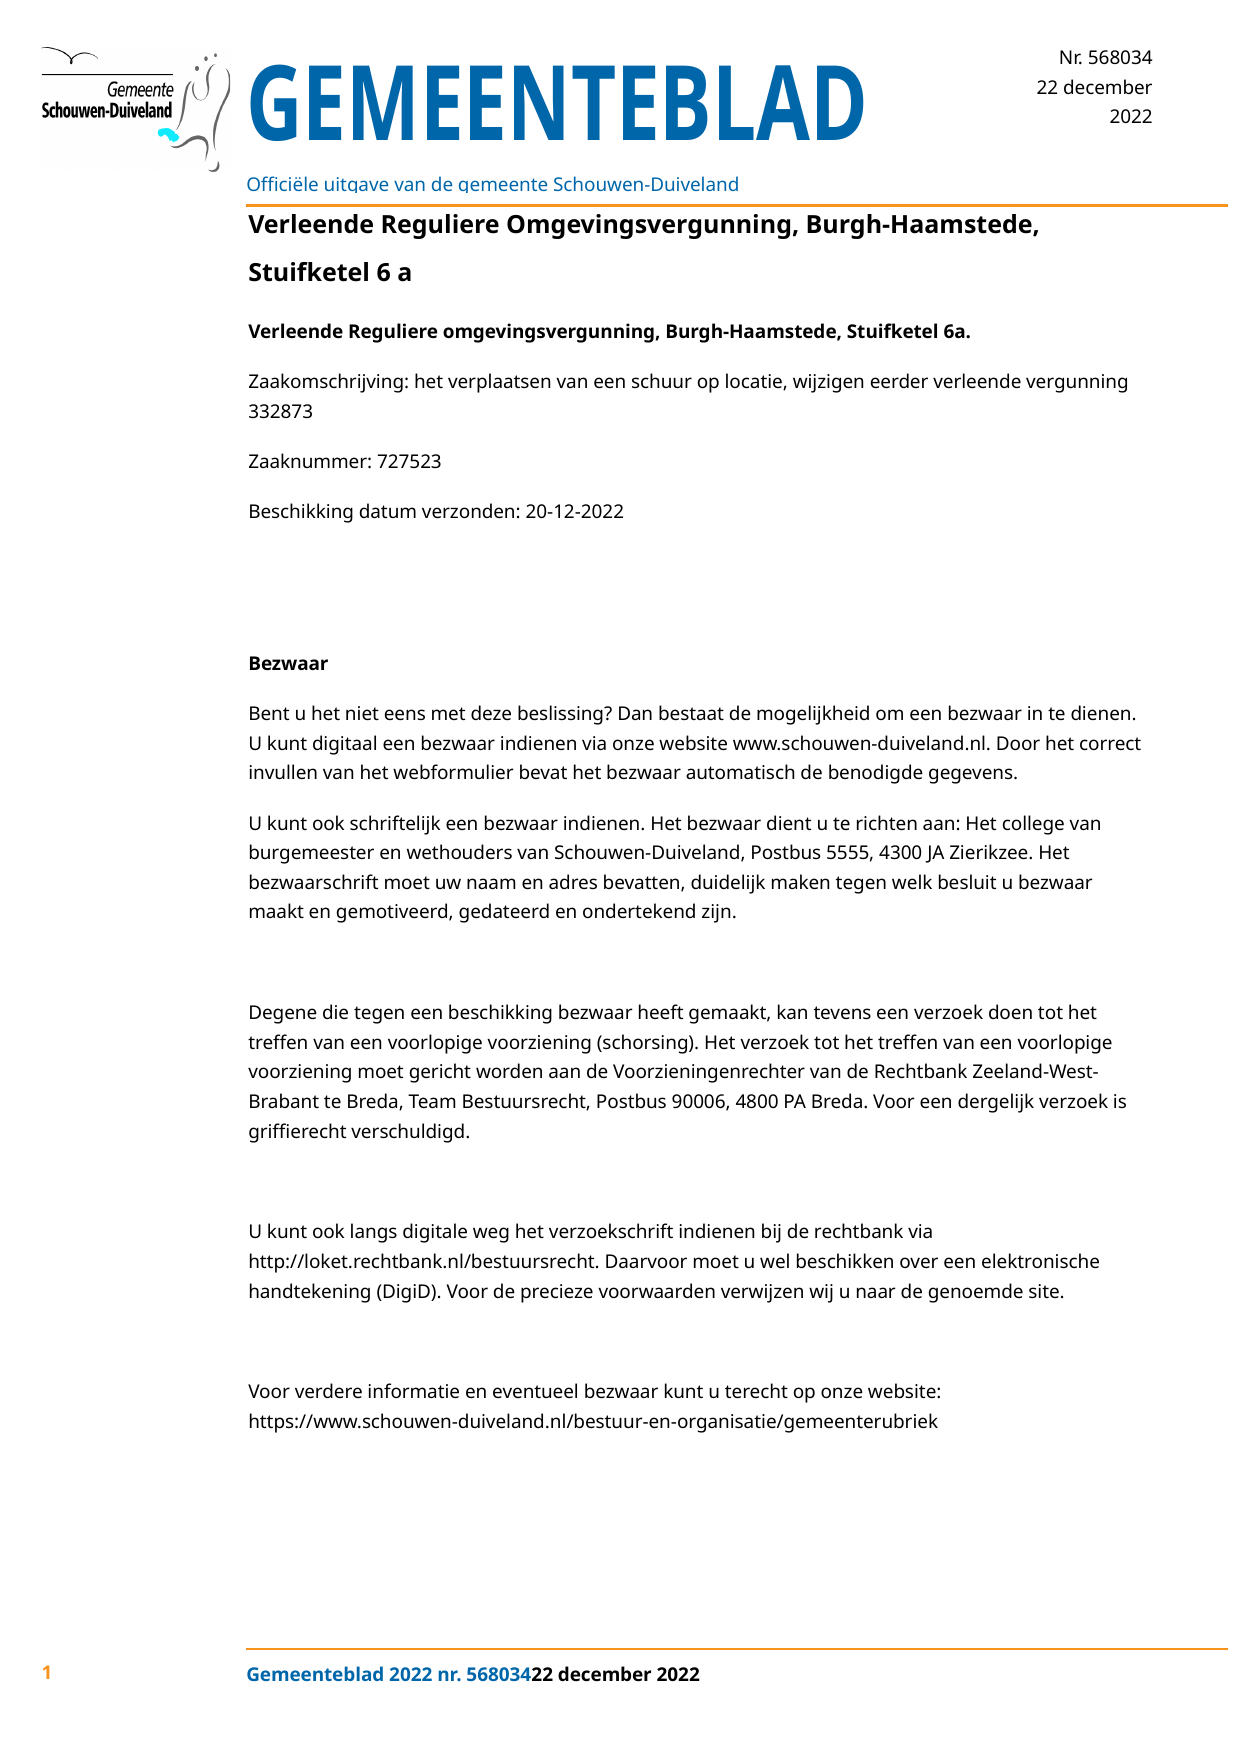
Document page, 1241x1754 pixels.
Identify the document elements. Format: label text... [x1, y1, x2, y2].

text Zaakomschrijving: het verplaatsen van een schuur op locatie, wijzigen eerder verleende vergunning 332873 [248, 368, 1152, 424]
text Verleende Reguliere Omgevingsvergunning, Burgh-Haamstede, Stuifketel 6 a [248, 207, 1152, 288]
text Beschikking datum verzonden: 20-12-2022 [248, 499, 1152, 524]
text Degene die tegen een beschikking bezwaar heeft gemaakt, kan tevens een verzoek doen tot het treffen van een voorlopige voorziening (schorsing). Het verzoek tot het treffen van een voorlopige voorziening moet gericht worden aan de Voorzieningenrechter van de Rechtbank Zeeland-West-Brabant te Breda, Team Bestuursrecht, Postbus 90006, 4800 PA Breda. Voor een dergelijk verzoek is griffierecht verschuldigd. [248, 999, 1152, 1144]
text U kunt ook langs digitale weg het verzoekschrift indienen bij de rechtbank via http://loket.rechtbank.nl/bestuursrecht. Daarvoor moet u wel beschikken over een elektronische handtekening (DigiD). Voor de precieze voorwaarden verwijzen wij u naar de genoemde site. [248, 1219, 1152, 1304]
text U kunt ook schriftelijk een bezwaar indienen. Het bezwaar dient u te richten aan: Het college van burgemeester en wethouders van Schouwen-Duiveland, Postbus 5555, 4300 JA Zierikzee. Het bezwaarschrift moet uw naam en adres bevatten, duidelijk maken tegen welk besluit u bezwaar maakt en gemotiveerd, gedateerd en ondertekend zijn. [248, 810, 1152, 924]
text Bezwaar [248, 650, 1152, 676]
text Verleende Reguliere omgevingsvergunning, Burgh-Haamstede, Stuifketel 6a. [248, 318, 1152, 344]
text Bent u het niet eens met deze beslissing? Dan bestaat de mogelijkheid om een bezwaar in te dienen. U kunt digitaal een bezwaar indienen via onze website www.schouwen-duiveland.nl. Door het correct invullen van het webformulier bevat het bezwaar automatisch de benodigde gegevens. [248, 700, 1152, 785]
text Zaaknummer: 727523 [248, 448, 1152, 474]
picture [41, 47, 231, 172]
text Voor verdere informatie en eventueel bezwaar kunt u terecht op onze website: https://www.schouwen-duiveland.nl/bestuur-en-organisatie/gemeenterubriek [248, 1379, 1152, 1434]
